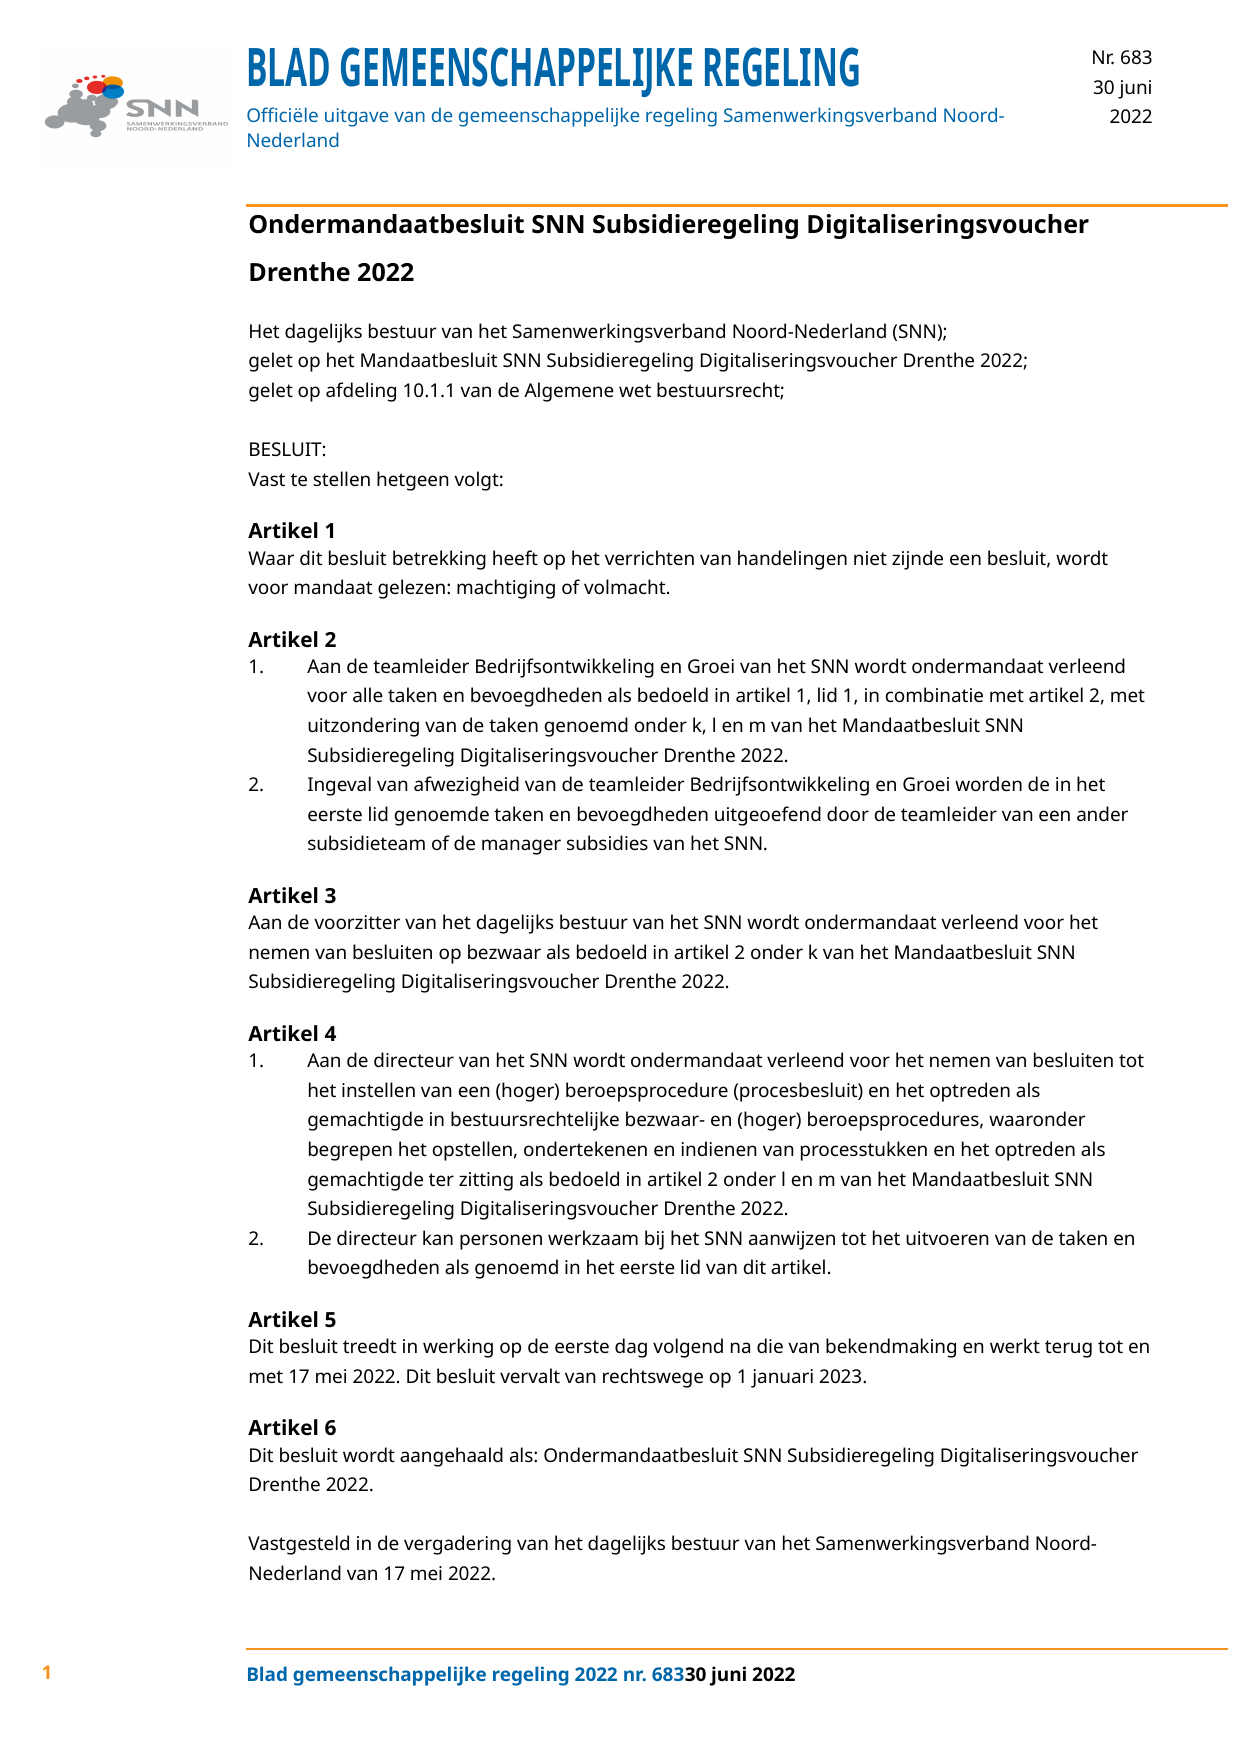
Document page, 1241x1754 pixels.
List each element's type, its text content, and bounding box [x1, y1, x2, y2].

text Dit besluit wordt aangehaald als: Ondermandaatbesluit SNN Subsidieregeling Digitaliseringsvoucher Drenthe 2022. [248, 1442, 1152, 1497]
list Aan de directeur van het SNN wordt ondermandaat verleend voor het nemen van besluiten tot het instellen van een (hoger) beroepsprocedure (procesbesluit) en het optreden als gemachtigde in bestuursrechtelijke bezwaar- en (hoger) beroepsprocedures, waaronder begrepen het opstellen, ondertekenen en indienen van processtukken en het optreden als gemachtigde ter zitting als bedoeld in artikel 2 onder l en m van het Mandaatbesluit SNN Subsidieregeling Digitaliseringsvoucher Drenthe 2022. [248, 1047, 1152, 1221]
picture [41, 47, 231, 172]
text Het dagelijks bestuur van het Samenwerkingsverband Noord-Nederland (SNN); [248, 318, 1152, 344]
text Waar dit besluit betrekking heeft op het verrichten van handelingen niet zijnde een besluit, wordt voor mandaat gelezen: machtiging of volmacht. [248, 545, 1152, 600]
text Aan de voorzitter van het dagelijks bestuur van het SNN wordt ondermandaat verleend voor het nemen van besluiten op bezwaar als bedoeld in artikel 2 onder k van het Mandaatbesluit SNN Subsidieregeling Digitaliseringsvoucher Drenthe 2022. [248, 909, 1152, 994]
text Artikel 1 [248, 516, 1152, 545]
text Artikel 6 [248, 1413, 1152, 1442]
text Dit besluit treedt in werking op de eerste dag volgend na die van bekendmaking en werkt terug tot en met 17 mei 2022. Dit besluit vervalt van rechtswege op 1 januari 2023. [248, 1333, 1152, 1389]
text Artikel 3 [248, 881, 1152, 909]
text Artikel 4 [248, 1019, 1152, 1047]
text Ondermandaatbesluit SNN Subsidieregeling Digitaliseringsvoucher Drenthe 2022 [248, 207, 1152, 288]
list De directeur kan personen werkzaam bij het SNN aanwijzen tot het uitvoeren van de taken en bevoegdheden als genoemd in het eerste lid van dit artikel. [248, 1225, 1152, 1280]
list Ingeval van afwezigheid van de teamleider Bedrijfsontwikkeling en Groei worden de in het eerste lid genoemde taken en bevoegdheden uitgeoefend door de teamleider van een ander subsidieteam of de manager subsidies van het SNN. [248, 771, 1152, 856]
text gelet op het Mandaatbesluit SNN Subsidieregeling Digitaliseringsvoucher Drenthe 2022; [248, 347, 1152, 373]
text Vast te stellen hetgeen volgt: [248, 466, 1152, 492]
text Artikel 2 [248, 625, 1152, 653]
text Artikel 5 [248, 1305, 1152, 1333]
text Vastgesteld in de vergadering van het dagelijks bestuur van het Samenwerkingsverband Noord-Nederland van 17 mei 2022. [248, 1531, 1152, 1586]
text BESLUIT: [248, 436, 1152, 462]
text gelet op afdeling 10.1.1 van de Algemene wet bestuursrecht; [248, 377, 1152, 403]
list Aan de teamleider Bedrijfsontwikkeling en Groei van het SNN wordt ondermandaat verleend voor alle taken en bevoegdheden als bedoeld in artikel 1, lid 1, in combinatie met artikel 2, met uitzondering van de taken genoemd onder k, l en m van het Mandaatbesluit SNN Subsidieregeling Digitaliseringsvoucher Drenthe 2022. [248, 653, 1152, 768]
